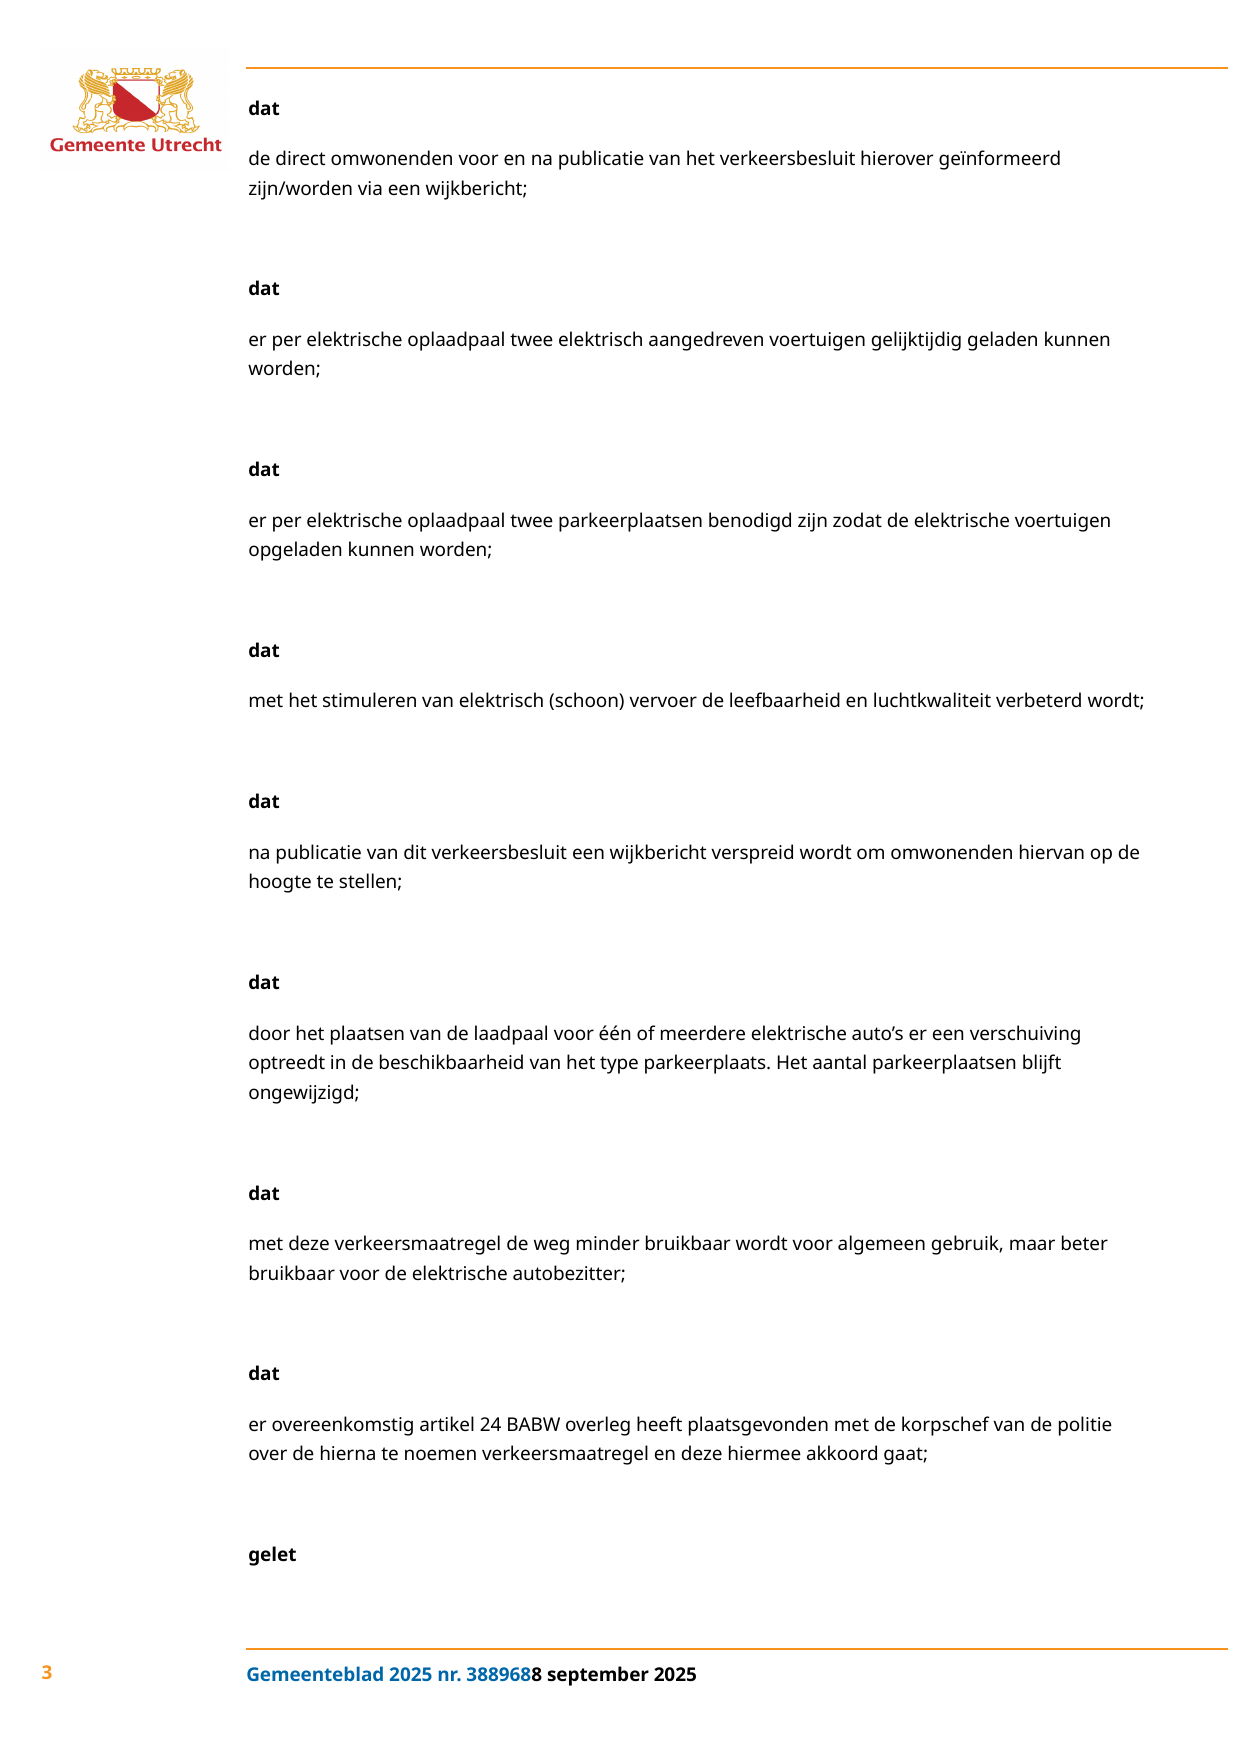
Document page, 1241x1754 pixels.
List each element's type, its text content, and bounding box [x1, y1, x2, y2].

text dat [248, 788, 1152, 814]
text dat [248, 637, 1152, 663]
text dat [248, 1180, 1152, 1206]
text gelet [248, 1541, 1152, 1567]
text met het stimuleren van elektrisch (schoon) vervoer de leefbaarheid en luchtkwaliteit verbeterd wordt; [248, 688, 1152, 713]
picture [41, 47, 231, 172]
text na publicatie van dit verkeersbesluit een wijkbericht verspreid wordt om omwonenden hiervan op de hoogte te stellen; [248, 839, 1152, 894]
text dat [248, 276, 1152, 301]
text met deze verkeersmaatregel de weg minder bruikbaar wordt voor algemeen gebruik, maar beter bruikbaar voor de elektrische autobezitter; [248, 1230, 1152, 1286]
text dat [248, 456, 1152, 482]
text er per elektrische oplaadpaal twee parkeerplaatsen benodigd zijn zodat de elektrische voertuigen opgeladen kunnen worden; [248, 507, 1152, 562]
text er per elektrische oplaadpaal twee elektrisch aangedreven voertuigen gelijktijdig geladen kunnen worden; [248, 326, 1152, 381]
text dat [248, 969, 1152, 995]
text de direct omwonenden voor en na publicatie van het verkeersbesluit hierover geïnformeerd zijn/worden via een wijkbericht; [248, 145, 1152, 201]
text dat [248, 1361, 1152, 1386]
text dat [248, 95, 1152, 121]
text door het plaatsen van de laadpaal voor één of meerdere elektrische auto’s er een verschuiving optreedt in de beschikbaarheid van het type parkeerplaats. Het aantal parkeerplaatsen blijft ongewijzigd; [248, 1020, 1152, 1105]
text er overeenkomstig artikel 24 BABW overleg heeft plaatsgevonden met de korpschef van de politie over de hierna te noemen verkeersmaatregel en deze hiermee akkoord gaat; [248, 1411, 1152, 1466]
